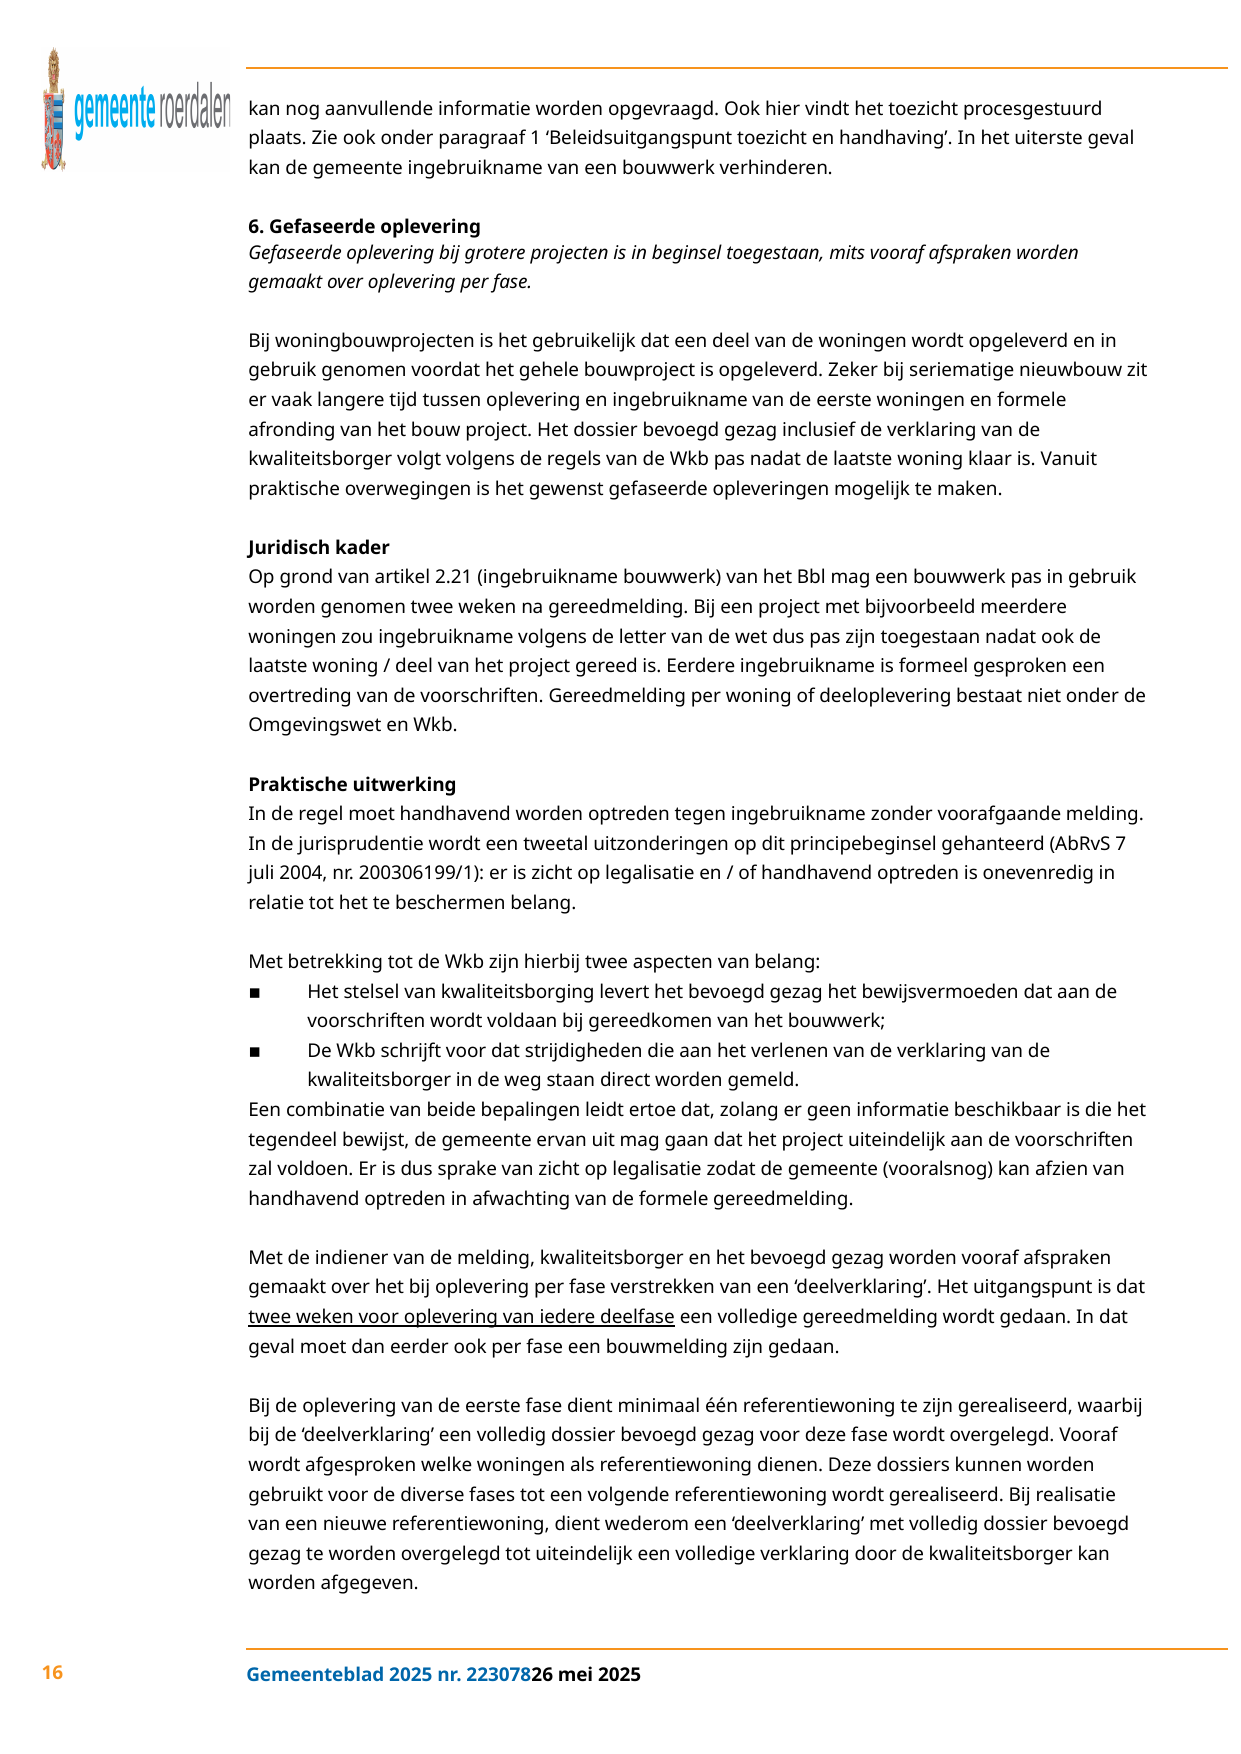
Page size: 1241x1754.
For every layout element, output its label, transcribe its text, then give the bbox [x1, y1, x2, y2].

text In de regel moet handhavend worden optreden tegen ingebruikname zonder voorafgaande melding. In de jurisprudentie wordt een tweetal uitzonderingen op dit principebeginsel gehanteerd (AbRvS 7 juli 2004, nr. 200306199/1): er is zicht op legalisatie en / of handhavend optreden is onevenredig in relatie tot het te beschermen belang. [248, 800, 1152, 915]
text Bij woningbouwprojecten is het gebruikelijk dat een deel van de woningen wordt opgeleverd en in gebruik genomen voordat het gehele bouwproject is opgeleverd. Zeker bij seriematige nieuwbouw zit er vaak langere tijd tussen oplevering en ingebruikname van de eerste woningen en formele afronding van het bouw project. Het dossier bevoegd gezag inclusief de verklaring van de kwaliteitsborger volgt volgens de regels van de Wkb pas nadat de laatste woning klaar is. Vanuit praktische overwegingen is het gewenst gefaseerde opleveringen mogelijk te maken. [248, 327, 1152, 501]
text Een combinatie van beide bepalingen leidt ertoe dat, zolang er geen informatie beschikbaar is die het tegendeel bewijst, de gemeente ervan uit mag gaan dat het project uiteindelijk aan de voorschriften zal voldoen. Er is dus sprake van zicht op legalisatie zodat de gemeente (vooralsnog) kan afzien van handhavend optreden in afwachting van de formele gereedmelding. [248, 1096, 1152, 1211]
text kan nog aanvullende informatie worden opgevraagd. Ook hier vindt het toezicht procesgestuurd plaats. Zie ook onder paragraaf 1 ‘Beleidsuitgangspunt toezicht en handhaving’. In het uiterste geval kan de gemeente ingebruikname van een bouwwerk verhinderen. [248, 95, 1152, 180]
text 6. Gefaseerde oplevering [248, 213, 1152, 239]
list Het stelsel van kwaliteitsborging levert het bevoegd gezag het bewijsvermoeden dat aan de voorschriften wordt voldaan bij gereedkomen van het bouwwerk; [248, 978, 1152, 1033]
list De Wkb schrijft voor dat strijdigheden die aan het verlenen van de verklaring van de kwaliteitsborger in de weg staan direct worden gemeld. [248, 1037, 1152, 1092]
table_header Gefaseerde oplevering bij grotere projecten is in beginsel toegestaan, mits vooraf afspraken worden gemaakt over oplevering per fase. [248, 239, 1152, 294]
text Op grond van artikel 2.21 (ingebruikname bouwwerk) van het Bbl mag een bouwwerk pas in gebruik worden genomen twee weken na gereedmelding. Bij een project met bijvoorbeeld meerdere woningen zou ingebruikname volgens de letter van de wet dus pas zijn toegestaan nadat ook de laatste woning / deel van het project gereed is. Eerdere ingebruikname is formeel gesproken een overtreding van de voorschriften. Gereedmelding per woning of deeloplevering bestaat niet onder de Omgevingswet en Wkb. [248, 564, 1152, 737]
text Bij de oplevering van de eerste fase dient minimaal één referentiewoning te zijn gerealiseerd, waarbij bij de ‘deelverklaring’ een volledig dossier bevoegd gezag voor deze fase wordt overgelegd. Vooraf wordt afgesproken welke woningen als referentiewoning dienen. Deze dossiers kunnen worden gebruikt voor de diverse fases tot een volgende referentiewoning wordt gerealiseerd. Bij realisatie van een nieuwe referentiewoning, dient wederom een ‘deelverklaring’ met volledig dossier bevoegd gezag te worden overgelegd tot uiteindelijk een volledige verklaring door de kwaliteitsborger kan worden afgegeven. [248, 1392, 1152, 1595]
text Met betrekking tot de Wkb zijn hierbij twee aspecten van belang: [248, 948, 1152, 974]
text Juridisch kader [248, 534, 1152, 560]
text Met de indiener van de melding, kwaliteitsborger en het bevoegd gezag worden vooraf afspraken gemaakt over het bij oplevering per fase verstrekken van een ‘deelverklaring’. Het uitgangspunt is dat twee weken voor oplevering van iedere deelfase een volledige gereedmelding wordt gedaan. In dat geval moet dan eerder ook per fase een bouwmelding zijn gedaan. [248, 1244, 1152, 1359]
picture [41, 47, 231, 172]
text Praktische uitwerking [248, 771, 1152, 797]
